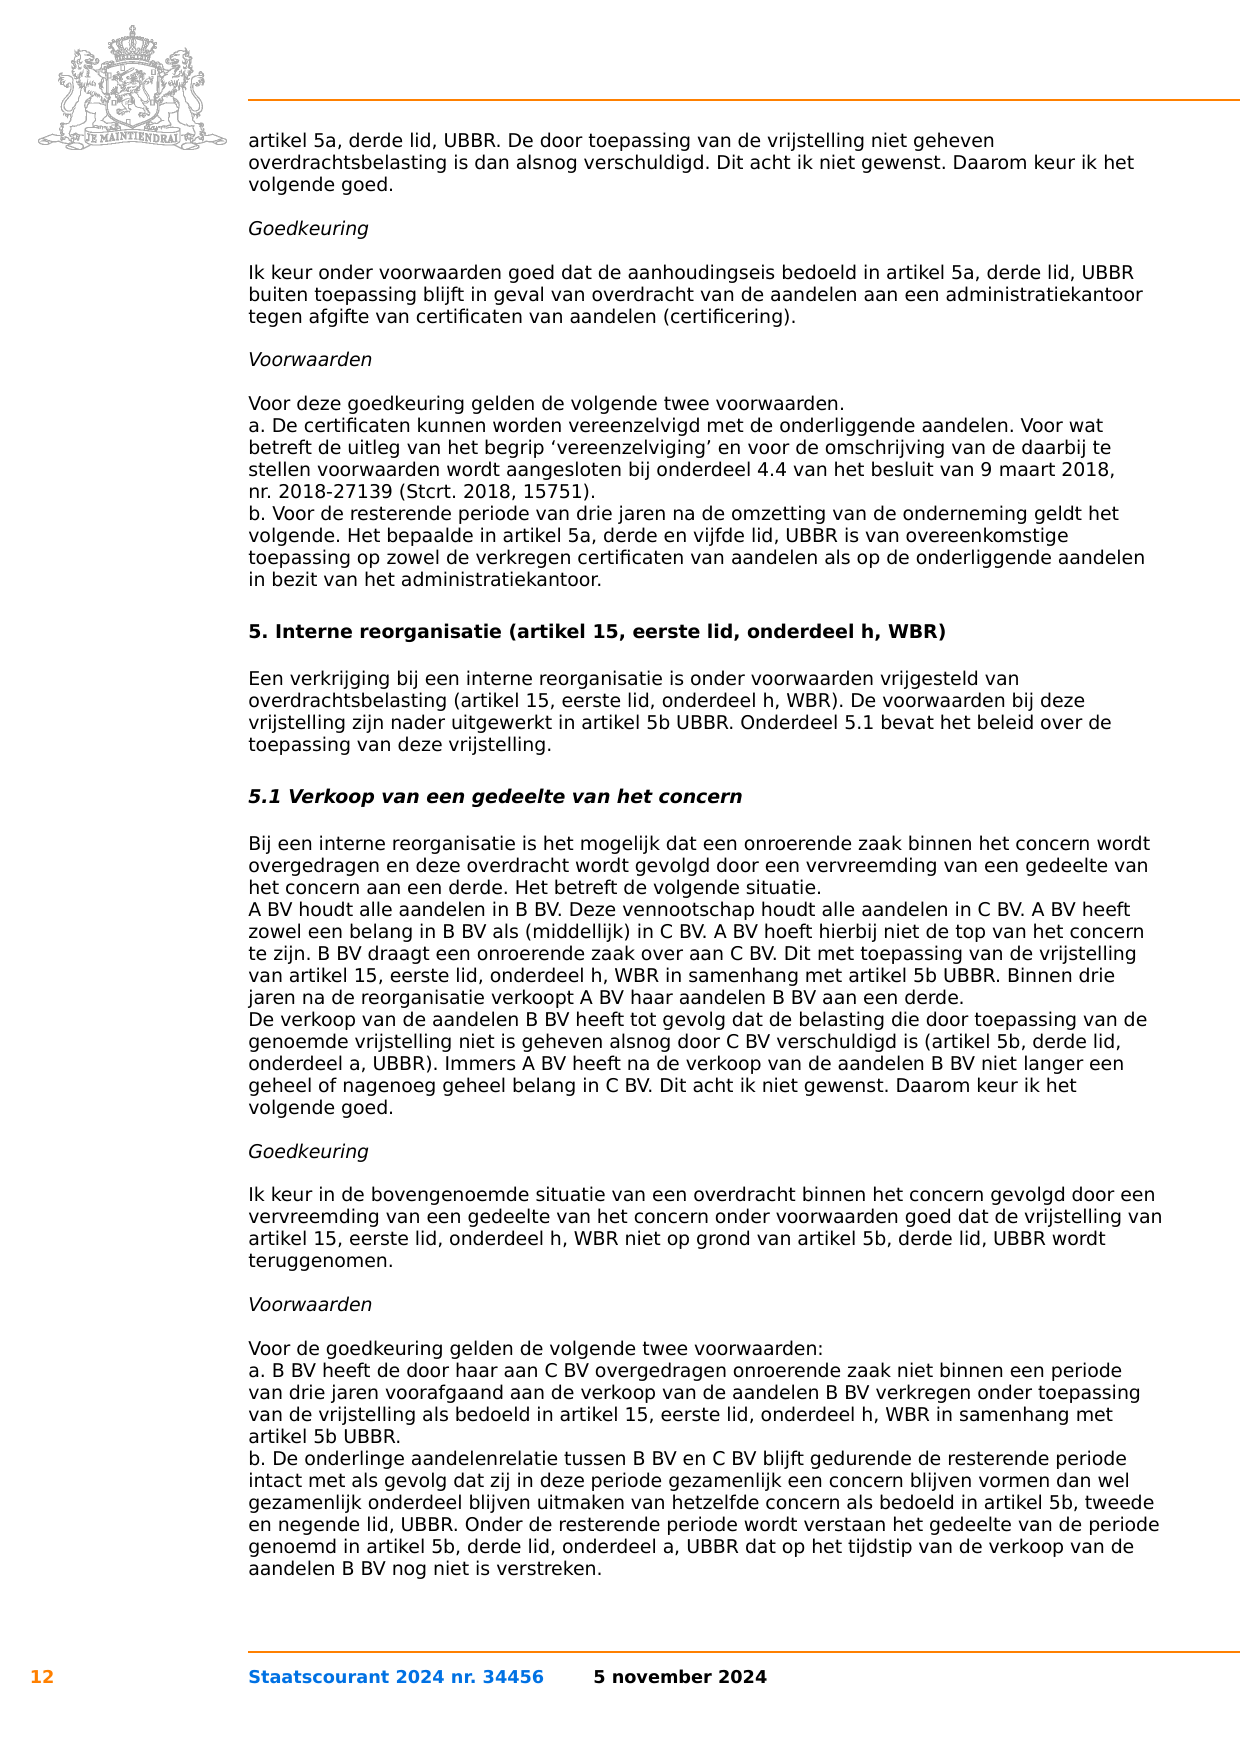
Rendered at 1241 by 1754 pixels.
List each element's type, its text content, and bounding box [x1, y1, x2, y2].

text b. De onderlinge aandelenrelatie tussen B BV en C BV blijft gedurende de resterende periode intact met als gevolg dat zij in deze periode gezamenlijk een concern blijven vormen dan wel gezamenlijk onderdeel blijven uitmaken van hetzelfde concern als bedoeld in artikel 5b, tweede en negende lid, UBBR. Onder de resterende periode wordt verstaan het gedeelte van de periode genoemd in artikel 5b, derde lid, onderdeel a, UBBR dat op het tijdstip van de verkoop van de aandelen B BV nog niet is verstreken. [248, 1448, 1163, 1580]
text Bij een interne reorganisatie is het mogelijk dat een onroerende zaak binnen het concern wordt overgedragen en deze overdracht wordt gevolgd door een vervreemding van een gedeelte van het concern aan een derde. Het betreft de volgende situatie. [248, 833, 1163, 899]
text Voor deze goedkeuring gelden de volgende twee voorwaarden. [248, 393, 1163, 415]
text Voor de goedkeuring gelden de volgende twee voorwaarden: [248, 1338, 1163, 1360]
text a. De certificaten kunnen worden vereenzelvigd met de onderliggende aandelen. Voor wat betreft de uitleg van het begrip ‘vereenzelviging’ en voor de omschrijving van de daarbij te stellen voorwaarden wordt aangesloten bij onderdeel 4.4 van het besluit van 9 maart 2018, nr. 2018-27139 (Stcrt. 2018, 15751). [248, 415, 1163, 503]
text a. B BV heeft de door haar aan C BV overgedragen onroerende zaak niet binnen een periode van drie jaren voorafgaand aan de verkoop van de aandelen B BV verkregen onder toepassing van de vrijstelling als bedoeld in artikel 15, eerste lid, onderdeel h, WBR in samenhang met artikel 5b UBBR. [248, 1360, 1163, 1448]
subtitle 5. Interne reorganisatie (artikel 15, eerste lid, onderdeel h, WBR) [248, 621, 1163, 643]
text Ik keur onder voorwaarden goed dat de aanhoudingseis bedoeld in artikel 5a, derde lid, UBBR buiten toepassing blijft in geval van overdracht van de aandelen aan een administratiekantoor tegen afgifte van certificaten van aandelen (certificering). [248, 262, 1163, 327]
text Ik keur in de bovengenoemde situatie van een overdracht binnen het concern gevolgd door een vervreemding van een gedeelte van het concern onder voorwaarden goed dat de vrijstelling van artikel 15, eerste lid, onderdeel h, WBR niet op grond van artikel 5b, derde lid, UBBR wordt teruggenomen. [248, 1184, 1163, 1272]
text A BV houdt alle aandelen in B BV. Deze vennootschap houdt alle aandelen in C BV. A BV heeft zowel een belang in B BV als (middellijk) in C BV. A BV hoeft hierbij niet de top van het concern te zijn. B BV draagt een onroerende zaak over aan C BV. Dit met toepassing van de vrijstelling van artikel 15, eerste lid, onderdeel h, WBR in samenhang met artikel 5b UBBR. Binnen drie jaren na de reorganisatie verkoopt A BV haar aandelen B BV aan een derde. [248, 899, 1163, 1009]
picture [38, 25, 227, 150]
subtitle Voorwaarden [248, 1294, 1163, 1316]
subtitle Voorwaarden [248, 349, 1163, 371]
text artikel 5a, derde lid, UBBR. De door toepassing van de vrijstelling niet geheven overdrachtsbelasting is dan alsnog verschuldigd. Dit acht ik niet gewenst. Daarom keur ik het volgende goed. [248, 130, 1163, 196]
subtitle Goedkeuring [248, 218, 1163, 240]
text Een verkrijging bij een interne reorganisatie is onder voorwaarden vrijgesteld van overdrachtsbelasting (artikel 15, eerste lid, onderdeel h, WBR). De voorwaarden bij deze vrijstelling zijn nader uitgewerkt in artikel 5b UBBR. Onderdeel 5.1 bevat het beleid over de toepassing van deze vrijstelling. [248, 668, 1163, 756]
text De verkoop van de aandelen B BV heeft tot gevolg dat de belasting die door toepassing van de genoemde vrijstelling niet is geheven alsnog door C BV verschuldigd is (artikel 5b, derde lid, onderdeel a, UBBR). Immers A BV heeft na de verkoop van de aandelen B BV niet langer een geheel of nagenoeg geheel belang in C BV. Dit acht ik niet gewenst. Daarom keur ik het volgende goed. [248, 1009, 1163, 1119]
text b. Voor de resterende periode van drie jaren na de omzetting van de onderneming geldt het volgende. Het bepaalde in artikel 5a, derde en vijfde lid, UBBR is van overeenkomstige toepassing op zowel de verkregen certificaten van aandelen als op de onderliggende aandelen in bezit van het administratiekantoor. [248, 503, 1163, 591]
subtitle 5.1 Verkoop van een gedeelte van het concern [248, 786, 1163, 808]
subtitle Goedkeuring [248, 1141, 1163, 1162]
